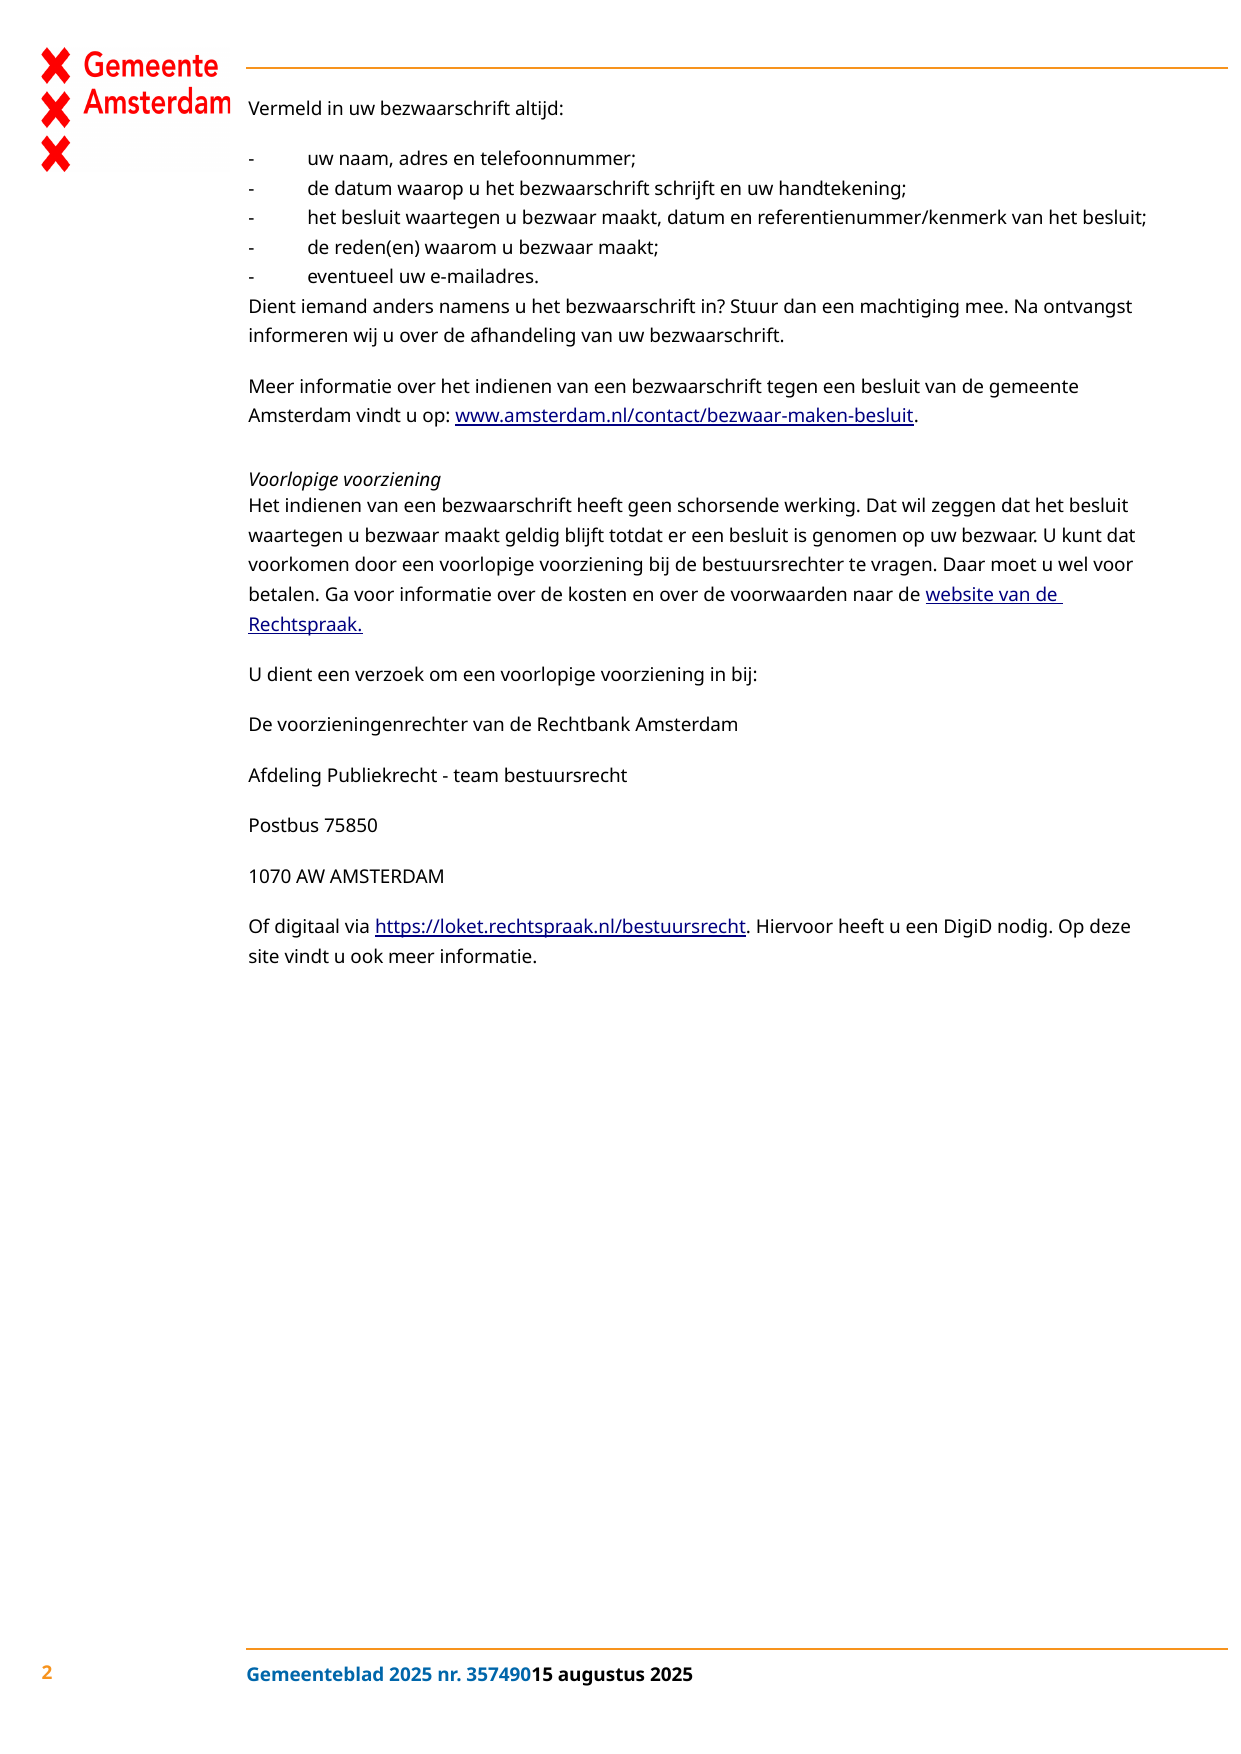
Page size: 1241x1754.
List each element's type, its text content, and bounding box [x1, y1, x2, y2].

list het besluit waartegen u bezwaar maakt, datum en referentienummer/kenmerk van het besluit; [248, 204, 1152, 230]
text Afdeling Publiekrecht - team bestuursrecht [248, 762, 1152, 788]
list de reden(en) waarom u bezwaar maakt; [248, 234, 1152, 260]
text Het indienen van een bezwaarschrift heeft geen schorsende werking. Dat wil zeggen dat het besluit waartegen u bezwaar maakt geldig blijft totdat er een besluit is genomen op uw bezwaar. U kunt dat voorkomen door een voorlopige voorziening bij de bestuursrechter te vragen. Daar moet u wel voor betalen. Ga voor informatie over de kosten en over de voorwaarden naar de website van de Rechtspraak. [248, 492, 1152, 636]
list de datum waarop u het bezwaarschrift schrijft en uw handtekening; [248, 175, 1152, 201]
text De voorzieningenrechter van de Rechtbank Amsterdam [248, 712, 1152, 737]
text Voorlopige voorziening [248, 467, 1152, 492]
text Meer informatie over het indienen van een bezwaarschrift tegen een besluit van de gemeente Amsterdam vindt u op: www.amsterdam.nl/contact/bezwaar-maken-besluit. [248, 373, 1152, 428]
text Vermeld in uw bezwaarschrift altijd: [248, 95, 1152, 121]
picture [41, 47, 231, 172]
text 1070 AW AMSTERDAM [248, 863, 1152, 888]
text Of digitaal via https://loket.rechtspraak.nl/bestuursrecht. Hiervoor heeft u een DigiD nodig. Op deze site vindt u ook meer informatie. [248, 913, 1152, 968]
list eventueel uw e-mailadres. [248, 263, 1152, 289]
text Postbus 75850 [248, 812, 1152, 838]
text Dient iemand anders namens u het bezwaarschrift in? Stuur dan een machtiging mee. Na ontvangst informeren wij u over de afhandeling van uw bezwaarschrift. [248, 293, 1152, 348]
list uw naam, adres en telefoonnummer; [248, 145, 1152, 171]
text U dient een verzoek om een voorlopige voorziening in bij: [248, 661, 1152, 687]
